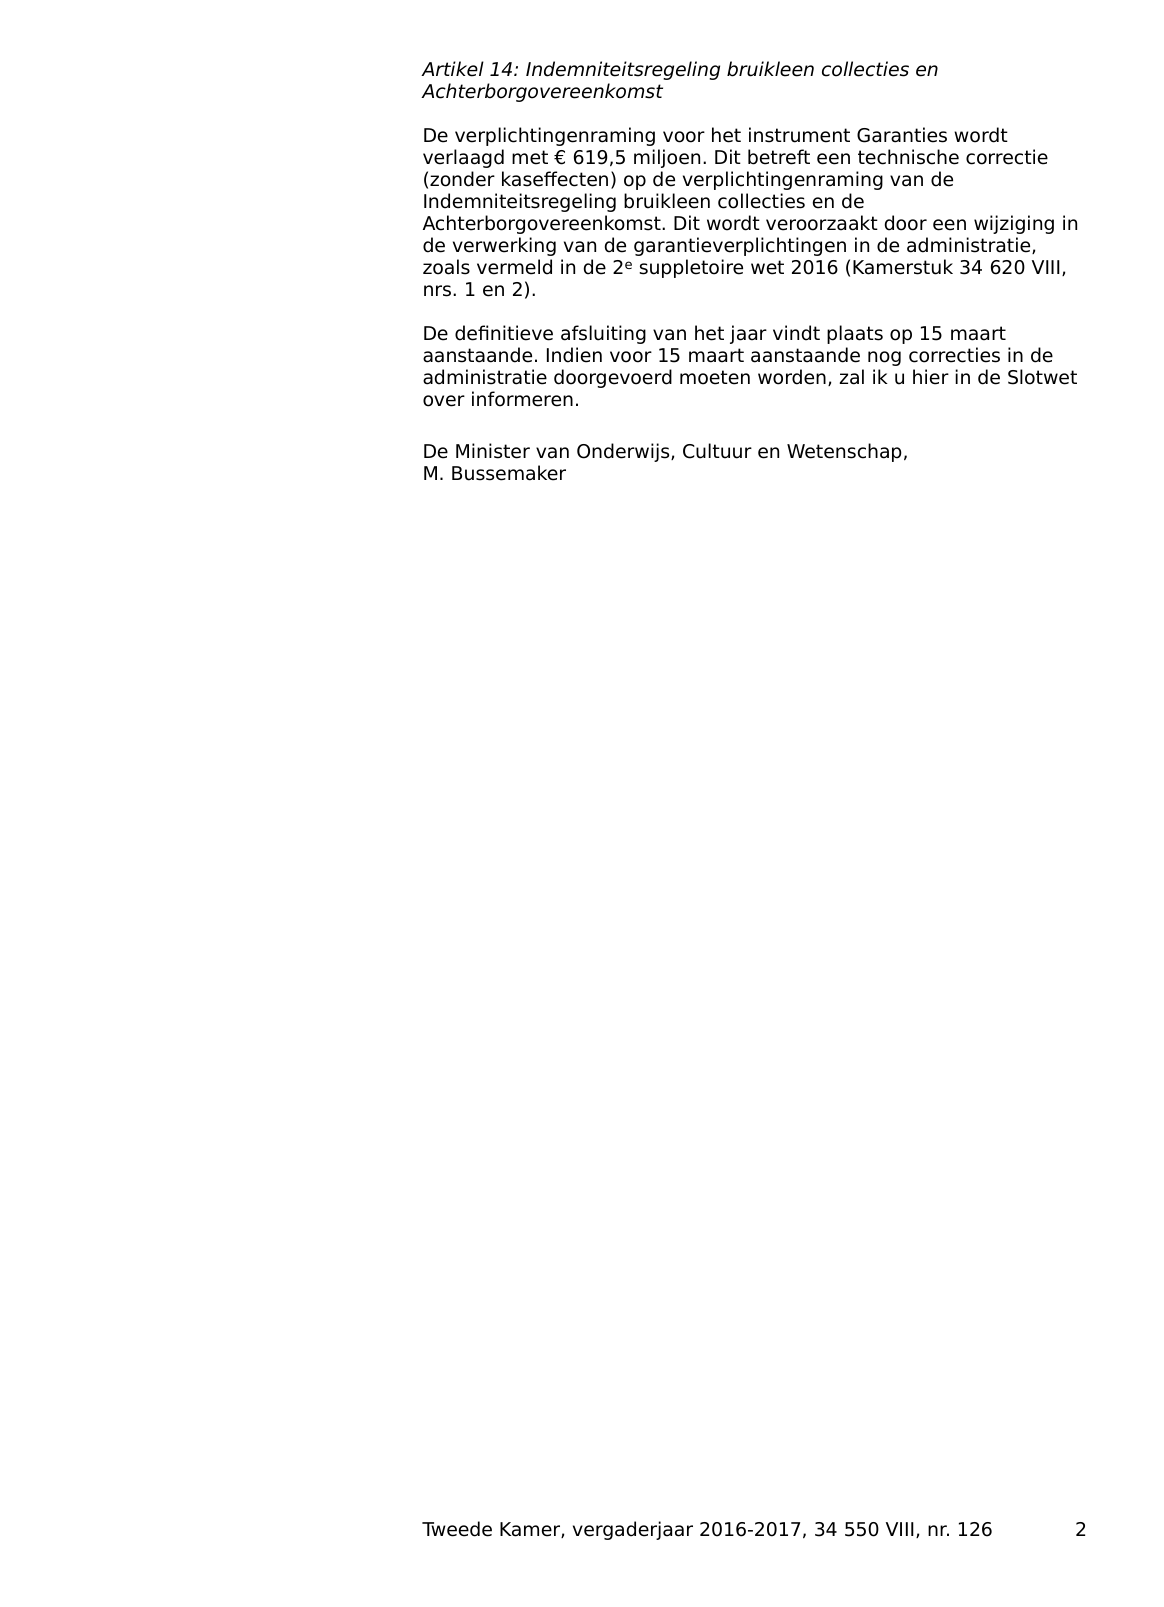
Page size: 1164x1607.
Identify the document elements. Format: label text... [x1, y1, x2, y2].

text De Minister van Onderwijs, Cultuur en Wetenschap, M. Bussemaker [422, 441, 1087, 485]
text De definitieve afsluiting van het jaar vindt plaats op 15 maart aanstaande. Indien voor 15 maart aanstaande nog correcties in de administratie doorgevoerd moeten worden, zal ik u hier in de Slotwet over informeren. [422, 323, 1087, 411]
subtitle Artikel 14: Indemniteitsregeling bruikleen collecties en Achterborgovereenkomst [422, 59, 1087, 103]
text De verplichtingenraming voor het instrument Garanties wordt verlaagd met € 619,5 miljoen. Dit betreft een technische correctie (zonder kaseffecten) op de verplichtingenraming van de Indemniteitsregeling bruikleen collecties en de Achterborgovereenkomst. Dit wordt veroorzaakt door een wijziging in de verwerking van de garantieverplichtingen in de administratie, zoals vermeld in de 2e suppletoire wet 2016 (Kamerstuk 34 620 VIII, nrs. 1 en 2). [422, 125, 1087, 301]
